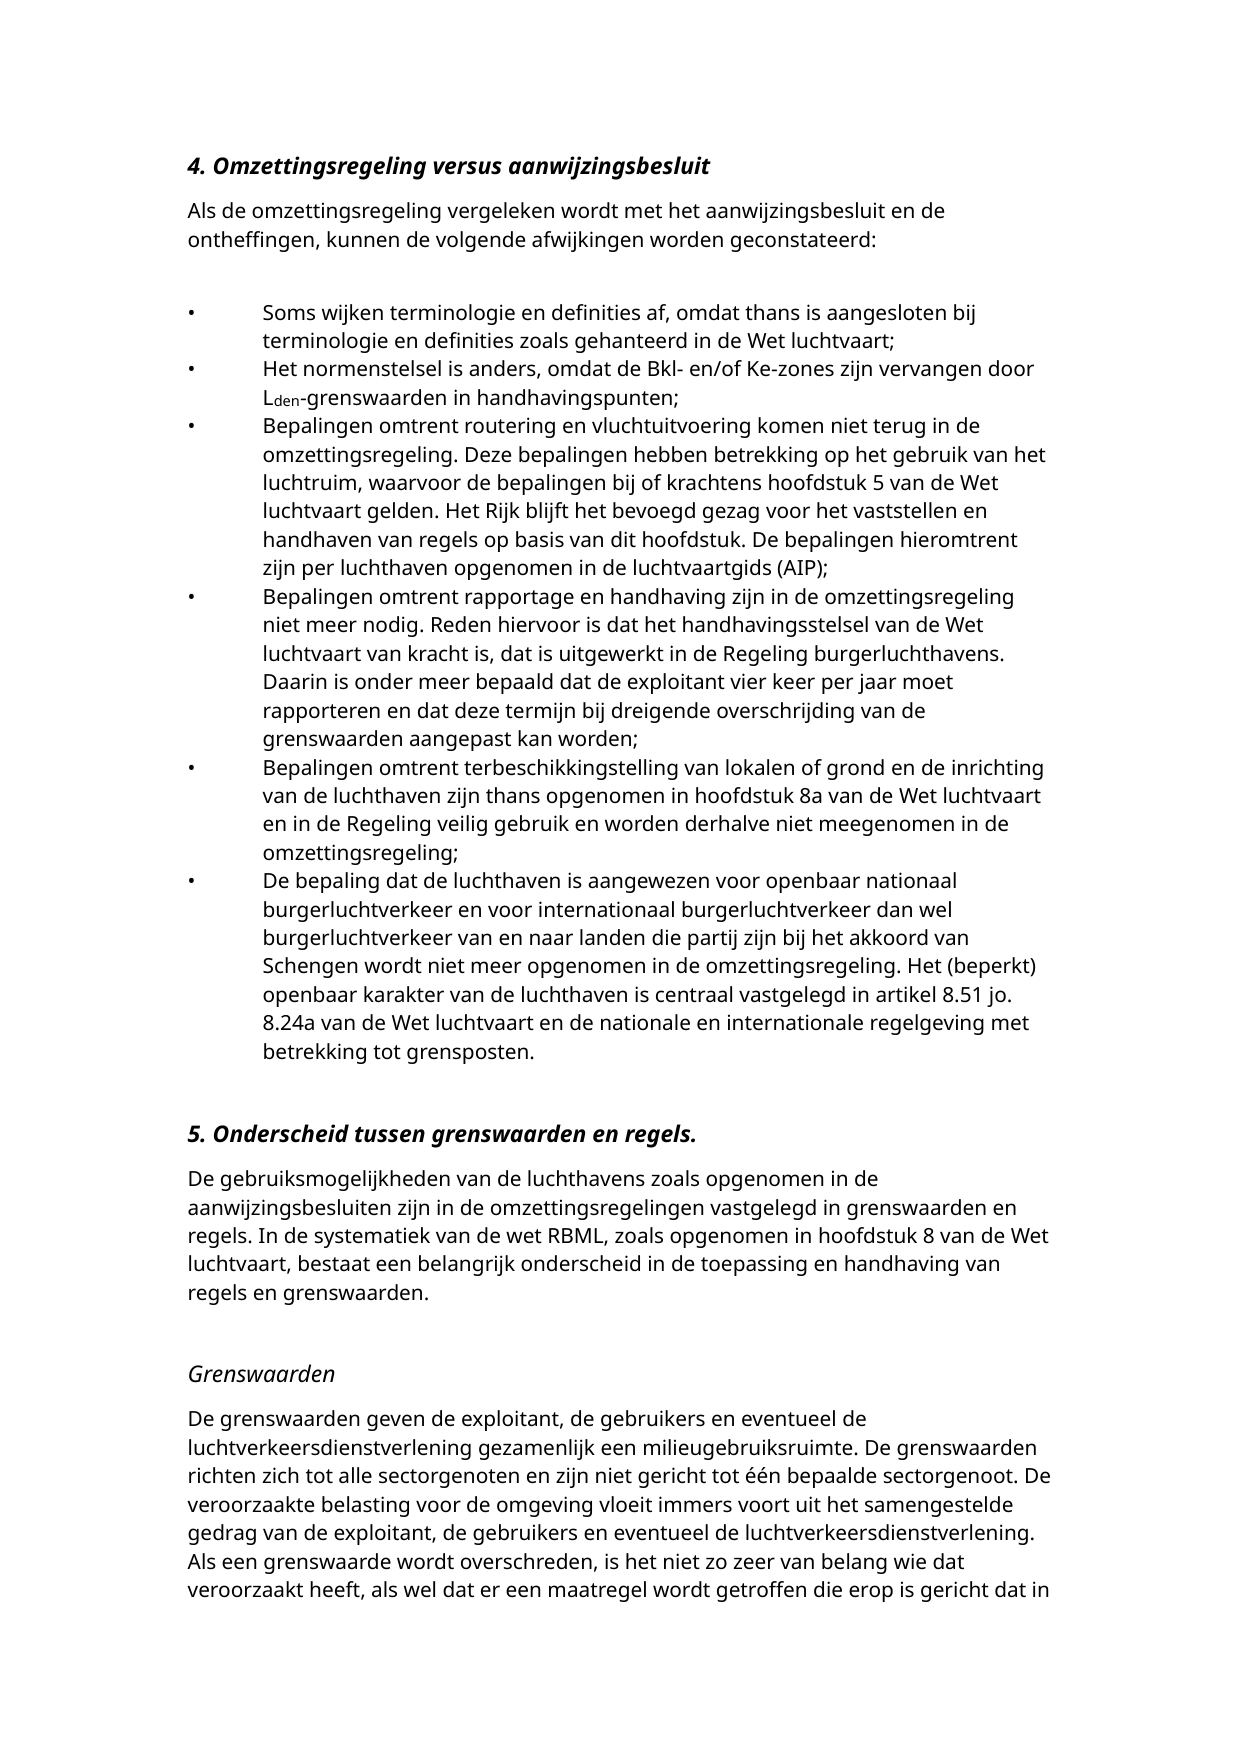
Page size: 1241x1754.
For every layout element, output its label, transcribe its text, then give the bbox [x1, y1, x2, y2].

list Bepalingen omtrent rapportage en handhaving zijn in de omzettingsregeling niet meer nodig. Reden hiervoor is dat het handhavingsstelsel van de Wet luchtvaart van kracht is, dat is uitgewerkt in de Regeling burgerluchthavens. Daarin is onder meer bepaald dat de exploitant vier keer per jaar moet rapporteren en dat deze termijn bij dreigende overschrijding van de grenswaarden aangepast kan worden; [187, 582, 1053, 753]
text Als de omzettingsregeling vergeleken wordt met het aanwijzingsbesluit en de ontheffingen, kunnen de volgende afwijkingen worden geconstateerd: [187, 196, 1053, 253]
subtitle 4. Omzettingsregeling versus aanwijzingsbesluit [187, 150, 1053, 181]
list Soms wijken terminologie en definities af, omdat thans is aangesloten bij terminologie en definities zoals gehanteerd in de Wet luchtvaart; [187, 298, 1053, 354]
list Het normenstelsel is anders, omdat de Bkl- en/of Ke-zones zijn vervangen door Lden-grenswaarden in handhavingspunten; [187, 354, 1053, 411]
list Bepalingen omtrent terbeschikkingstelling van lokalen of grond en de inrichting van de luchthaven zijn thans opgenomen in hoofdstuk 8a van de Wet luchtvaart en in de Regeling veilig gebruik en worden derhalve niet meegenomen in de omzettingsregeling; [187, 753, 1053, 866]
text De grenswaarden geven de exploitant, de gebruikers en eventueel de luchtverkeersdienstverlening gezamenlijk een milieugebruiksruimte. De grenswaarden richten zich tot alle sectorgenoten en zijn niet gericht tot één bepaalde sectorgenoot. De veroorzaakte belasting voor de omgeving vloeit immers voort uit het samengestelde gedrag van de exploitant, de gebruikers en eventueel de luchtverkeersdienstverlening. Als een grenswaarde wordt overschreden, is het niet zo zeer van belang wie dat veroorzaakt heeft, als wel dat er een maatregel wordt getroffen die erop is gericht dat in [187, 1404, 1053, 1604]
list Bepalingen omtrent routering en vluchtuitvoering komen niet terug in de omzettingsregeling. Deze bepalingen hebben betrekking op het gebruik van het luchtruim, waarvoor de bepalingen bij of krachtens hoofdstuk 5 van de Wet luchtvaart gelden. Het Rijk blijft het bevoegd gezag voor het vaststellen en handhaven van regels op basis van dit hoofdstuk. De bepalingen hieromtrent zijn per luchthaven opgenomen in de luchtvaartgids (AIP); [187, 411, 1053, 582]
list De bepaling dat de luchthaven is aangewezen voor openbaar nationaal burgerluchtverkeer en voor internationaal burgerluchtverkeer dan wel burgerluchtverkeer van en naar landen die partij zijn bij het akkoord van Schengen wordt niet meer opgenomen in de omzettingsregeling. Het (beperkt) openbaar karakter van de luchthaven is centraal vastgelegd in artikel 8.51 jo. 8.24a van de Wet luchtvaart en de nationale en internationale regelgeving met betrekking tot grensposten. [187, 866, 1053, 1065]
text De gebruiksmogelijkheden van de luchthavens zoals opgenomen in de aanwijzingsbesluiten zijn in de omzettingsregelingen vastgelegd in grenswaarden en regels. In de systematiek van de wet RBML, zoals opgenomen in hoofdstuk 8 van de Wet luchtvaart, bestaat een belangrijk onderscheid in de toepassing en handhaving van regels en grenswaarden. [187, 1164, 1053, 1306]
subtitle Grenswaarden [187, 1358, 1053, 1389]
subtitle 5. Onderscheid tussen grenswaarden en regels. [187, 1118, 1053, 1149]
